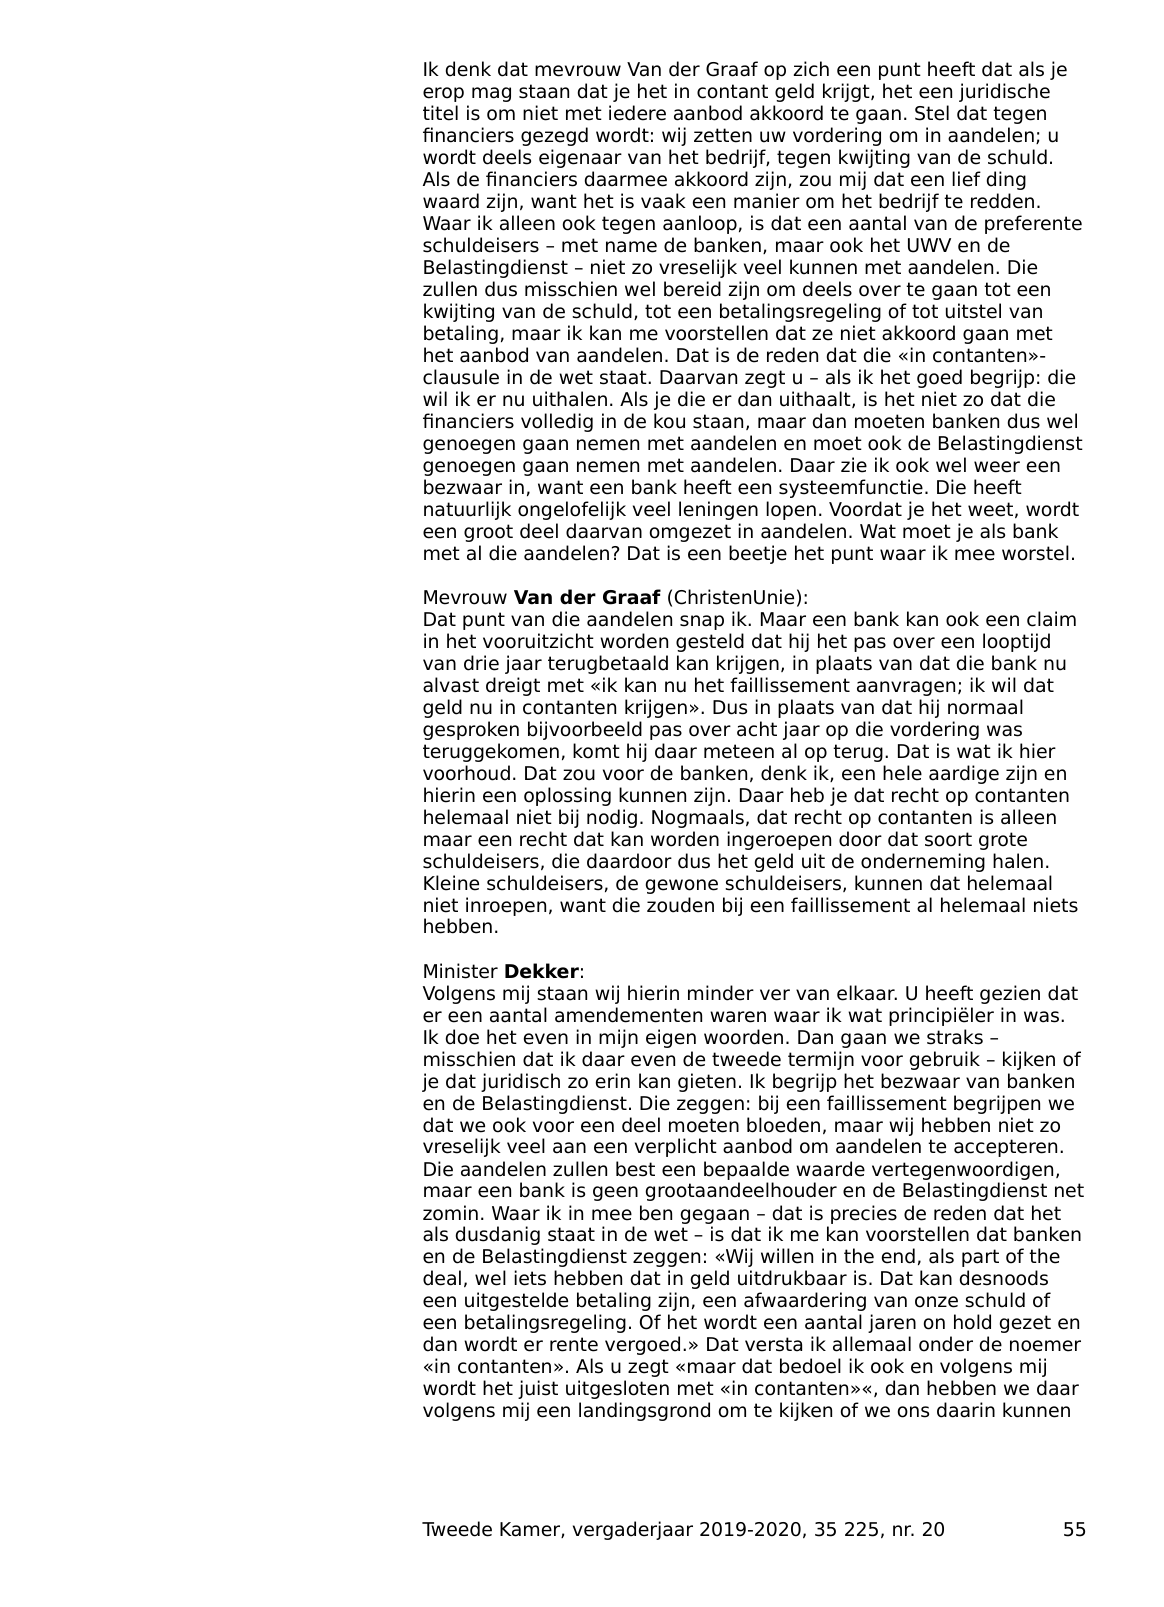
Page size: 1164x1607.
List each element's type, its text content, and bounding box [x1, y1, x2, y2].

text Dat punt van die aandelen snap ik. Maar een bank kan ook een claim in het vooruitzicht worden gesteld dat hij het pas over een looptijd van drie jaar terugbetaald kan krijgen, in plaats van dat die bank nu alvast dreigt met «ik kan nu het faillissement aanvragen; ik wil dat geld nu in contanten krijgen». Dus in plaats van dat hij normaal gesproken bijvoorbeeld pas over acht jaar op die vordering was teruggekomen, komt hij daar meteen al op terug. Dat is wat ik hier voorhoud. Dat zou voor de banken, denk ik, een hele aardige zijn en hierin een oplossing kunnen zijn. Daar heb je dat recht op contanten helemaal niet bij nodig. Nogmaals, dat recht op contanten is alleen maar een recht dat kan worden ingeroepen door dat soort grote schuldeisers, die daardoor dus het geld uit de onderneming halen. Kleine schuldeisers, de gewone schuldeisers, kunnen dat helemaal niet inroepen, want die zouden bij een faillissement al helemaal niets hebben. [422, 609, 1087, 938]
text Ik denk dat mevrouw Van der Graaf op zich een punt heeft dat als je erop mag staan dat je het in contant geld krijgt, het een juridische titel is om niet met iedere aanbod akkoord te gaan. Stel dat tegen financiers gezegd wordt: wij zetten uw vordering om in aandelen; u wordt deels eigenaar van het bedrijf, tegen kwijting van de schuld. Als de financiers daarmee akkoord zijn, zou mij dat een lief ding waard zijn, want het is vaak een manier om het bedrijf te redden. Waar ik alleen ook tegen aanloop, is dat een aantal van de preferente schuldeisers – met name de banken, maar ook het UWV en de Belastingdienst – niet zo vreselijk veel kunnen met aandelen. Die zullen dus misschien wel bereid zijn om deels over te gaan tot een kwijting van de schuld, tot een betalingsregeling of tot uitstel van betaling, maar ik kan me voorstellen dat ze niet akkoord gaan met het aanbod van aandelen. Dat is de reden dat die «in contanten»-clausule in de wet staat. Daarvan zegt u – als ik het goed begrijp: die wil ik er nu uithalen. Als je die er dan uithaalt, is het niet zo dat die financiers volledig in de kou staan, maar dan moeten banken dus wel genoegen gaan nemen met aandelen en moet ook de Belastingdienst genoegen gaan nemen met aandelen. Daar zie ik ook wel weer een bezwaar in, want een bank heeft een systeemfunctie. Die heeft natuurlijk ongelofelijk veel leningen lopen. Voordat je het weet, wordt een groot deel daarvan omgezet in aandelen. Wat moet je als bank met al die aandelen? Dat is een beetje het punt waar ik mee worstel. [422, 59, 1087, 564]
text Minister Dekker: [422, 961, 1087, 983]
text Mevrouw Van der Graaf (ChristenUnie): [422, 587, 1087, 609]
text Volgens mij staan wij hierin minder ver van elkaar. U heeft gezien dat er een aantal amendementen waren waar ik wat principiëler in was. Ik doe het even in mijn eigen woorden. Dan gaan we straks – misschien dat ik daar even de tweede termijn voor gebruik – kijken of je dat juridisch zo erin kan gieten. Ik begrijp het bezwaar van banken en de Belastingdienst. Die zeggen: bij een faillissement begrijpen we dat we ook voor een deel moeten bloeden, maar wij hebben niet zo vreselijk veel aan een verplicht aanbod om aandelen te accepteren. Die aandelen zullen best een bepaalde waarde vertegenwoordigen, maar een bank is geen grootaandeelhouder en de Belastingdienst net zomin. Waar ik in mee ben gegaan – dat is precies de reden dat het als dusdanig staat in de wet – is dat ik me kan voorstellen dat banken en de Belastingdienst zeggen: «Wij willen in the end, als part of the deal, wel iets hebben dat in geld uitdrukbaar is. Dat kan desnoods een uitgestelde betaling zijn, een afwaardering van onze schuld of een betalingsregeling. Of het wordt een aantal jaren on hold gezet en dan wordt er rente vergoed.» Dat versta ik allemaal onder de noemer «in contanten». Als u zegt «maar dat bedoel ik ook en volgens mij wordt het juist uitgesloten met «in contanten»«, dan hebben we daar volgens mij een landingsgrond om te kijken of we ons daarin kunnen [422, 983, 1087, 1422]
